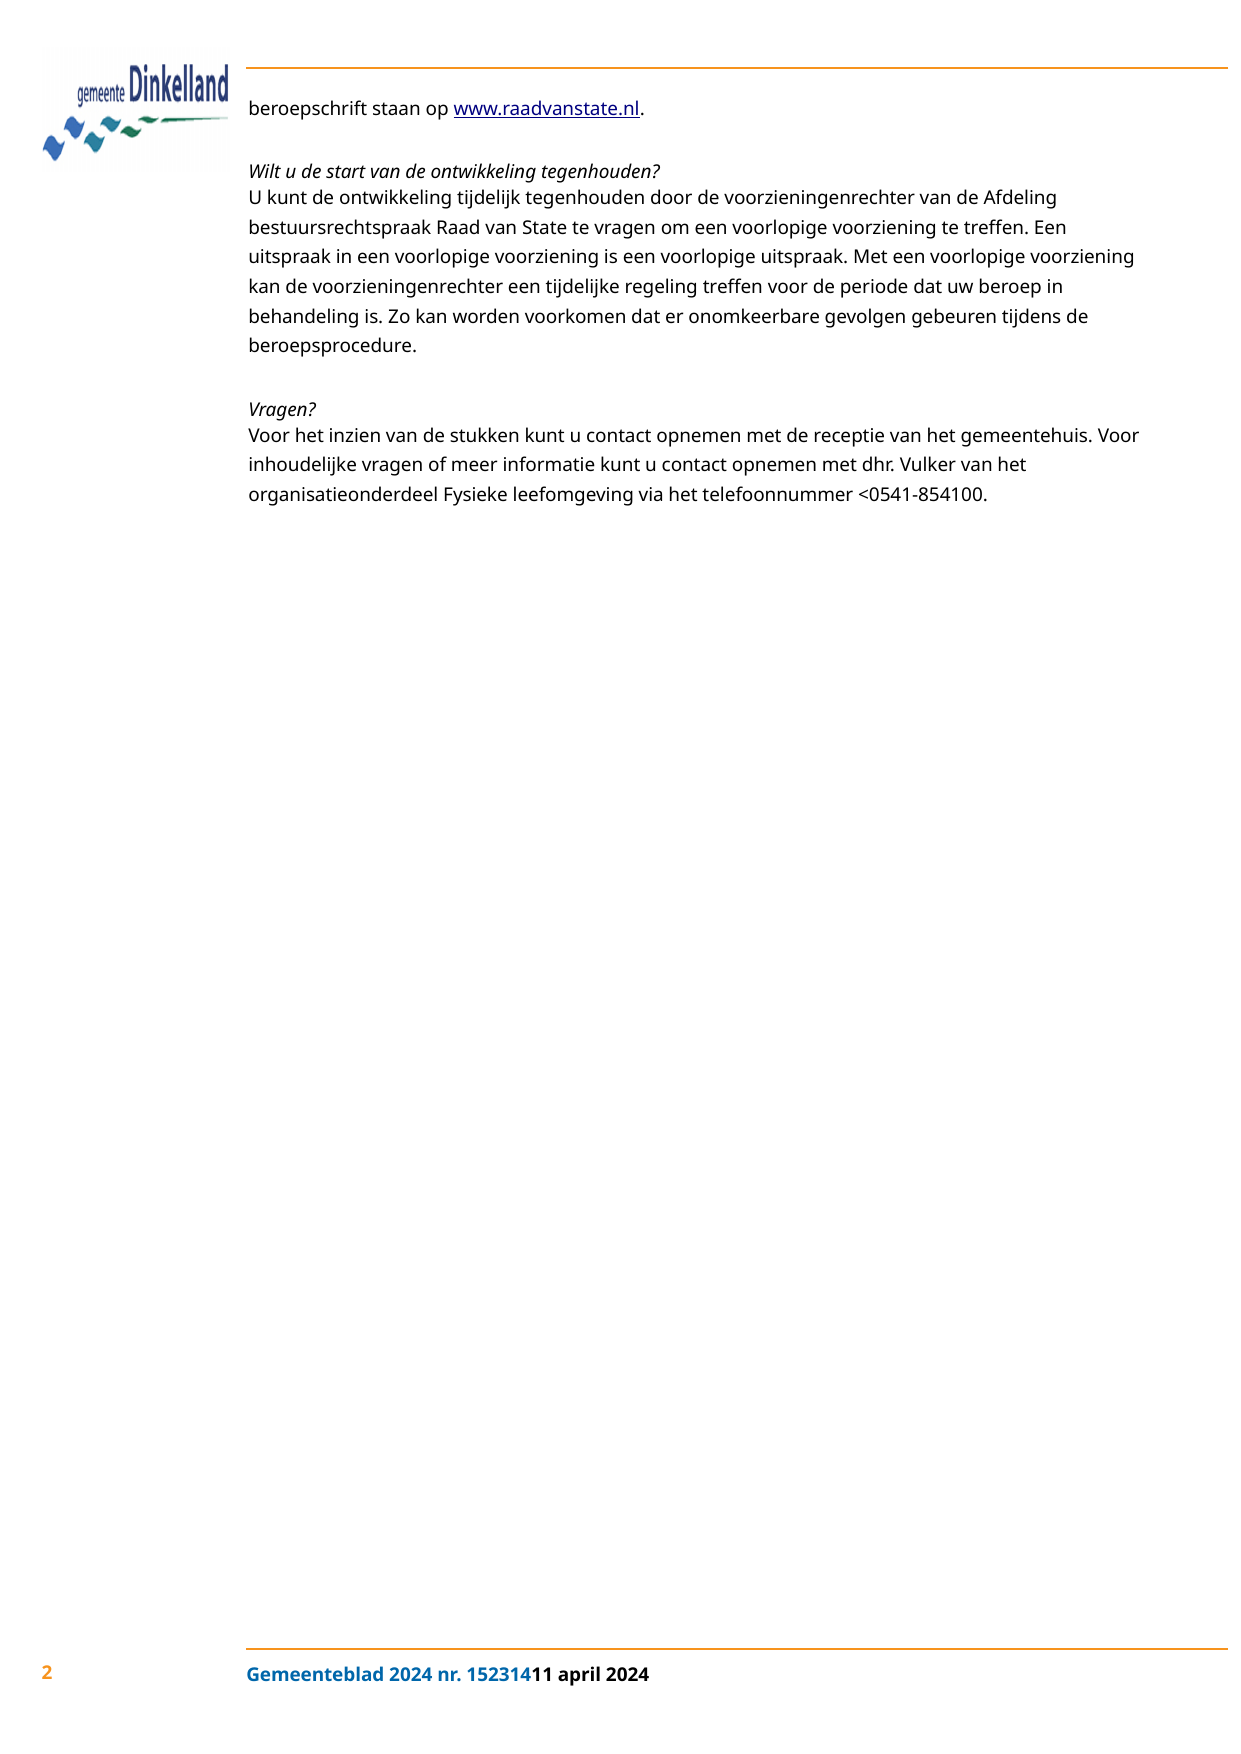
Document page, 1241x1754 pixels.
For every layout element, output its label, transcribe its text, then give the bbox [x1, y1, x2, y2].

text Voor het inzien van de stukken kunt u contact opnemen met de receptie van het gemeentehuis. Voor inhoudelijke vragen of meer informatie kunt u contact opnemen met dhr. Vulker van het organisatieonderdeel Fysieke leefomgeving via het telefoonnummer <0541-854100. [248, 422, 1152, 507]
picture [41, 47, 231, 172]
text beroepschrift staan op www.raadvanstate.nl. [248, 95, 1152, 121]
text Wilt u de start van de ontwikkeling tegenhouden? [248, 159, 1152, 184]
text U kunt de ontwikkeling tijdelijk tegenhouden door de voorzieningenrechter van de Afdeling bestuursrechtspraak Raad van State te vragen om een voorlopige voorziening te treffen. Een uitspraak in een voorlopige voorziening is een voorlopige uitspraak. Met een voorlopige voorziening kan de voorzieningenrechter een tijdelijke regeling treffen voor de periode dat uw beroep in behandeling is. Zo kan worden voorkomen dat er onomkeerbare gevolgen gebeuren tijdens de beroepsprocedure. [248, 184, 1152, 358]
text Vragen? [248, 396, 1152, 422]
